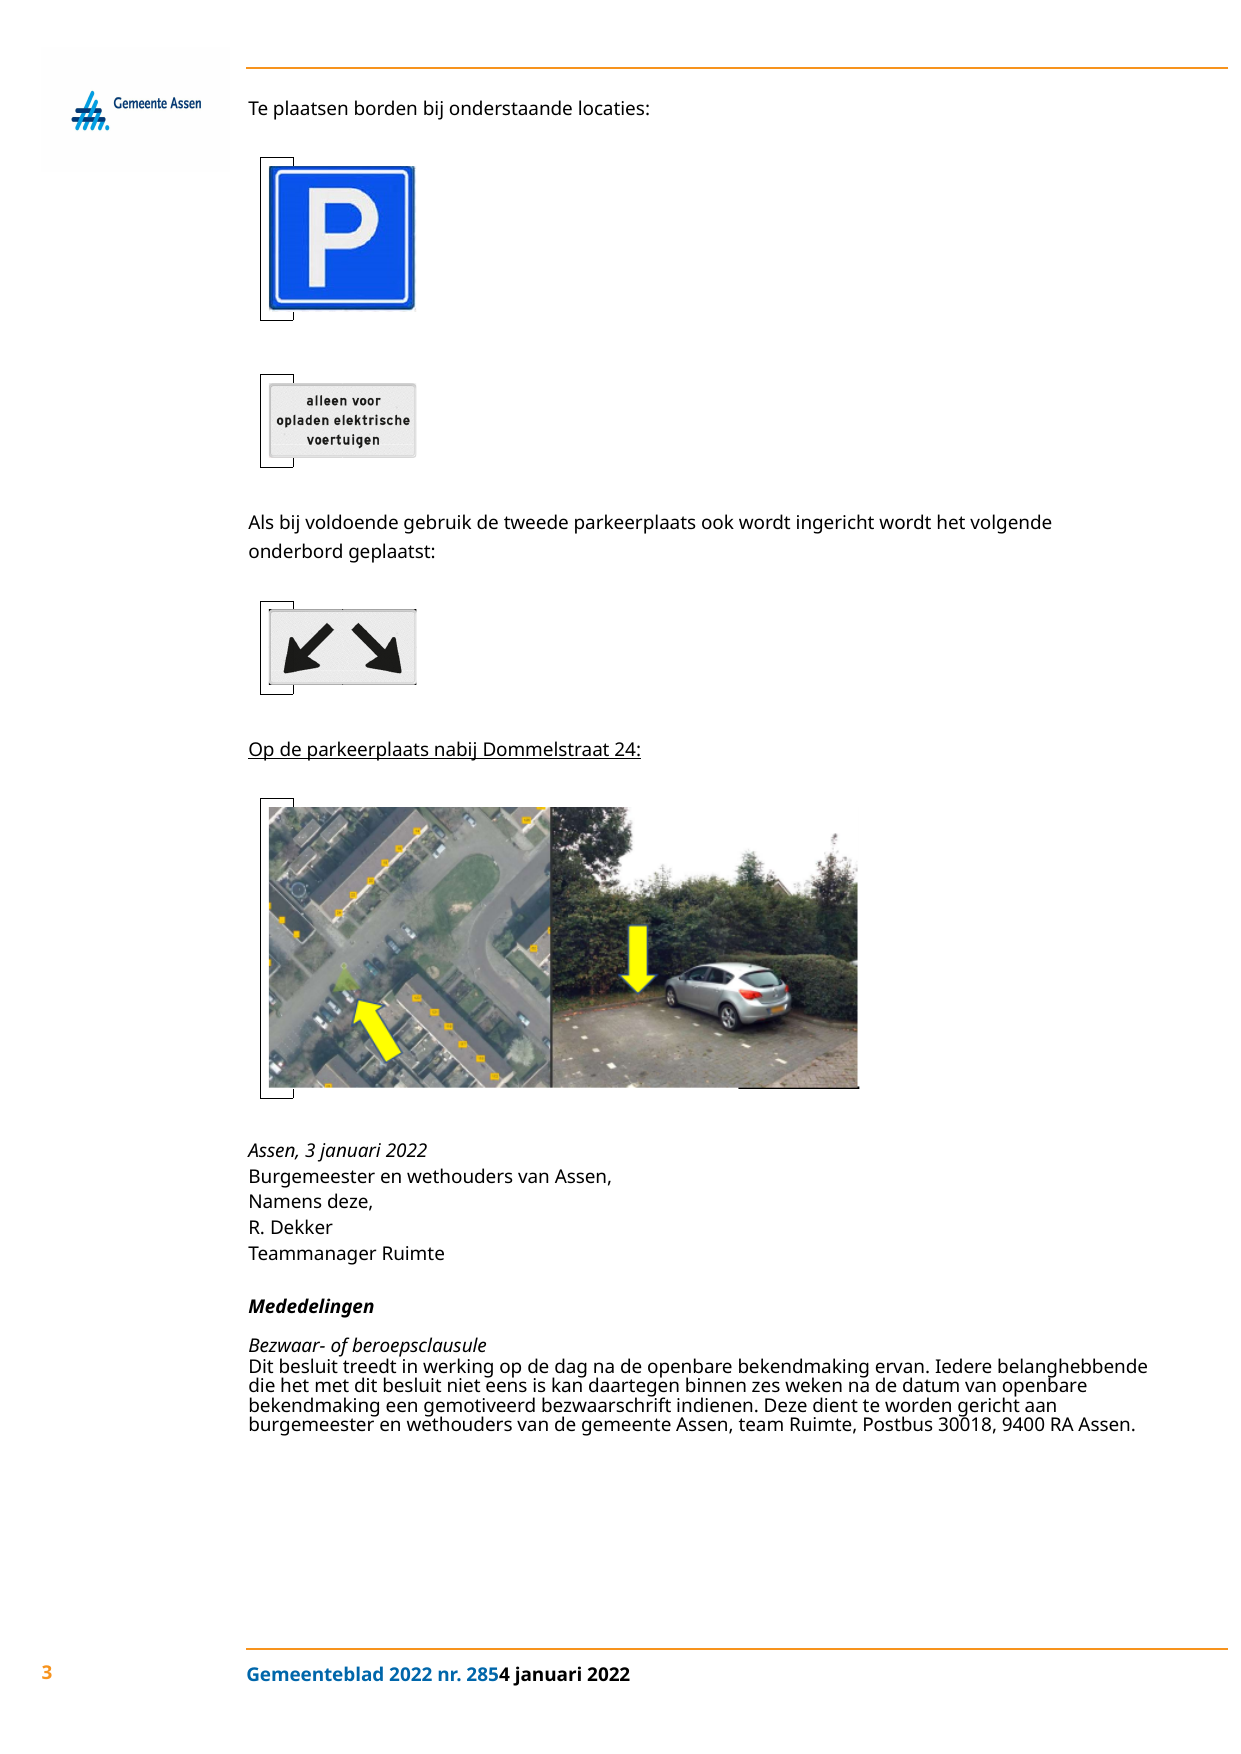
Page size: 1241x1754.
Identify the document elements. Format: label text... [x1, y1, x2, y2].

text Bezwaar- of beroepsclausule [248, 1332, 1152, 1358]
text Te plaatsen borden bij onderstaande locaties: [248, 95, 1152, 121]
text Teammanager Ruimte [248, 1240, 1152, 1266]
picture [41, 47, 231, 172]
picture [268, 383, 417, 458]
text Op de parkeerplaats nabij Dommelstraat 24: [248, 736, 1152, 762]
picture [268, 609, 417, 685]
text Als bij voldoende gebruik de tweede parkeerplaats ook wordt ingericht wordt het volgende onderbord geplaatst: [248, 509, 1152, 564]
text Dit besluit treedt in werking op de dag na de openbare bekendmaking ervan. Iedere belanghebbende die het met dit besluit niet eens is kan daartegen binnen zes weken na de datum van openbare bekendmaking een gemotiveerd bezwaarschrift indienen. Deze dient te worden gericht aan burgemeester en wethouders van de gemeente Assen, team Ruimte, Postbus 30018, 9400 RA Assen. [248, 1358, 1152, 1435]
text Namens deze, [248, 1189, 1152, 1214]
text Assen, 3 januari 2022 [248, 1137, 1152, 1163]
picture [268, 166, 417, 312]
text Mededelingen [248, 1293, 1152, 1319]
text R. Dekker [248, 1214, 1152, 1240]
picture [268, 807, 860, 1089]
text Burgemeester en wethouders van Assen, [248, 1163, 1152, 1189]
